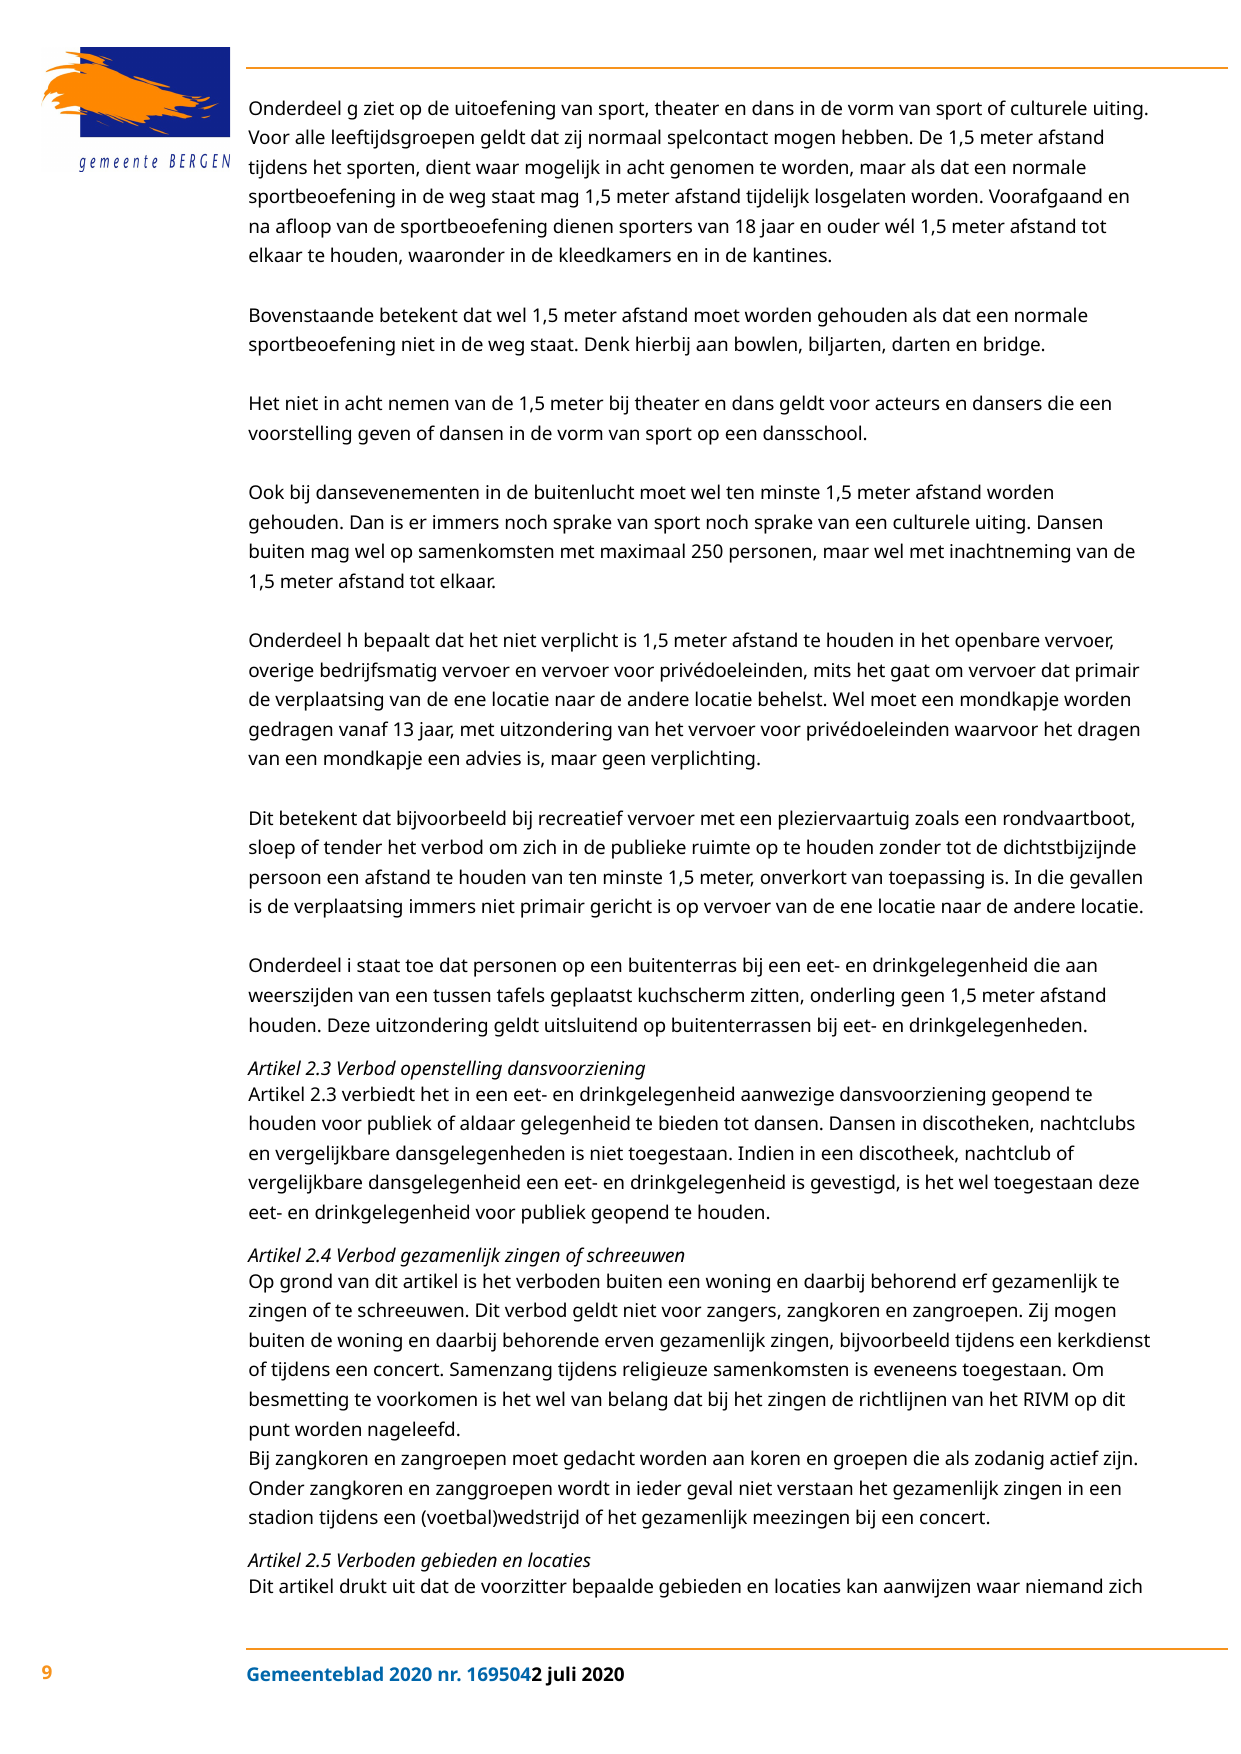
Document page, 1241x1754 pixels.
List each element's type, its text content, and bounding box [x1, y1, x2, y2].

text Artikel 2.5 Verboden gebieden en locaties [248, 1548, 1152, 1573]
text Artikel 2.3 verbiedt het in een eet- en drinkgelegenheid aanwezige dansvoorziening geopend te houden voor publiek of aldaar gelegenheid te bieden tot dansen. Dansen in discotheken, nachtclubs en vergelijkbare dansgelegenheden is niet toegestaan. Indien in een discotheek, nachtclub of vergelijkbare dansgelegenheid een eet- en drinkgelegenheid is gevestigd, is het wel toegestaan deze eet- en drinkgelegenheid voor publiek geopend te houden. [248, 1081, 1152, 1225]
text Onderdeel i staat toe dat personen op een buitenterras bij een eet- en drinkgelegenheid die aan weerszijden van een tussen tafels geplaatst kuchscherm zitten, onderling geen 1,5 meter afstand houden. Deze uitzondering geldt uitsluitend op buitenterrassen bij eet- en drinkgelegenheden. [248, 953, 1152, 1038]
text Dit artikel drukt uit dat de voorzitter bepaalde gebieden en locaties kan aanwijzen waar niemand zich [248, 1573, 1152, 1599]
text Artikel 2.4 Verbod gezamenlijk zingen of schreeuwen [248, 1242, 1152, 1268]
text Bij zangkoren en zangroepen moet gedacht worden aan koren en groepen die als zodanig actief zijn. Onder zangkoren en zanggroepen wordt in ieder geval niet verstaan het gezamenlijk zingen in een stadion tijdens een (voetbal)wedstrijd of het gezamenlijk meezingen bij een concert. [248, 1445, 1152, 1530]
text Het niet in acht nemen van de 1,5 meter bij theater en dans geldt voor acteurs en dansers die een voorstelling geven of dansen in de vorm van sport op een dansschool. [248, 391, 1152, 446]
text Op grond van dit artikel is het verboden buiten een woning en daarbij behorend erf gezamenlijk te zingen of te schreeuwen. Dit verbod geldt niet voor zangers, zangkoren en zangroepen. Zij mogen buiten de woning en daarbij behorende erven gezamenlijk zingen, bijvoorbeeld tijdens een kerkdienst of tijdens een concert. Samenzang tijdens religieuze samenkomsten is eveneens toegestaan. Om besmetting te voorkomen is het wel van belang dat bij het zingen de richtlijnen van het RIVM op dit punt worden nageleefd. [248, 1268, 1152, 1442]
picture [41, 47, 231, 172]
text Bovenstaande betekent dat wel 1,5 meter afstand moet worden gehouden als dat een normale sportbeoefening niet in de weg staat. Denk hierbij aan bowlen, biljarten, darten en bridge. [248, 302, 1152, 357]
text Onderdeel g ziet op de uitoefening van sport, theater en dans in de vorm van sport of culturele uiting. Voor alle leeftijdsgroepen geldt dat zij normaal spelcontact mogen hebben. De 1,5 meter afstand tijdens het sporten, dient waar mogelijk in acht genomen te worden, maar als dat een normale sportbeoefening in de weg staat mag 1,5 meter afstand tijdelijk losgelaten worden. Voorafgaand en na afloop van de sportbeoefening dienen sporters van 18 jaar en ouder wél 1,5 meter afstand tot elkaar te houden, waaronder in de kleedkamers en in de kantines. [248, 95, 1152, 268]
text Dit betekent dat bijvoorbeeld bij recreatief vervoer met een pleziervaartuig zoals een rondvaartboot, sloep of tender het verbod om zich in de publieke ruimte op te houden zonder tot de dichtstbijzijnde persoon een afstand te houden van ten minste 1,5 meter, onverkort van toepassing is. In die gevallen is de verplaatsing immers niet primair gericht is op vervoer van de ene locatie naar de andere locatie. [248, 805, 1152, 919]
text Ook bij dansevenementen in de buitenlucht moet wel ten minste 1,5 meter afstand worden gehouden. Dan is er immers noch sprake van sport noch sprake van een culturele uiting. Dansen buiten mag wel op samenkomsten met maximaal 250 personen, maar wel met inachtneming van de 1,5 meter afstand tot elkaar. [248, 479, 1152, 594]
text Onderdeel h bepaalt dat het niet verplicht is 1,5 meter afstand te houden in het openbare vervoer, overige bedrijfsmatig vervoer en vervoer voor privédoeleinden, mits het gaat om vervoer dat primair de verplaatsing van de ene locatie naar de andere locatie behelst. Wel moet een mondkapje worden gedragen vanaf 13 jaar, met uitzondering van het vervoer voor privédoeleinden waarvoor het dragen van een mondkapje een advies is, maar geen verplichting. [248, 627, 1152, 771]
text Artikel 2.3 Verbod openstelling dansvoorziening [248, 1055, 1152, 1081]
